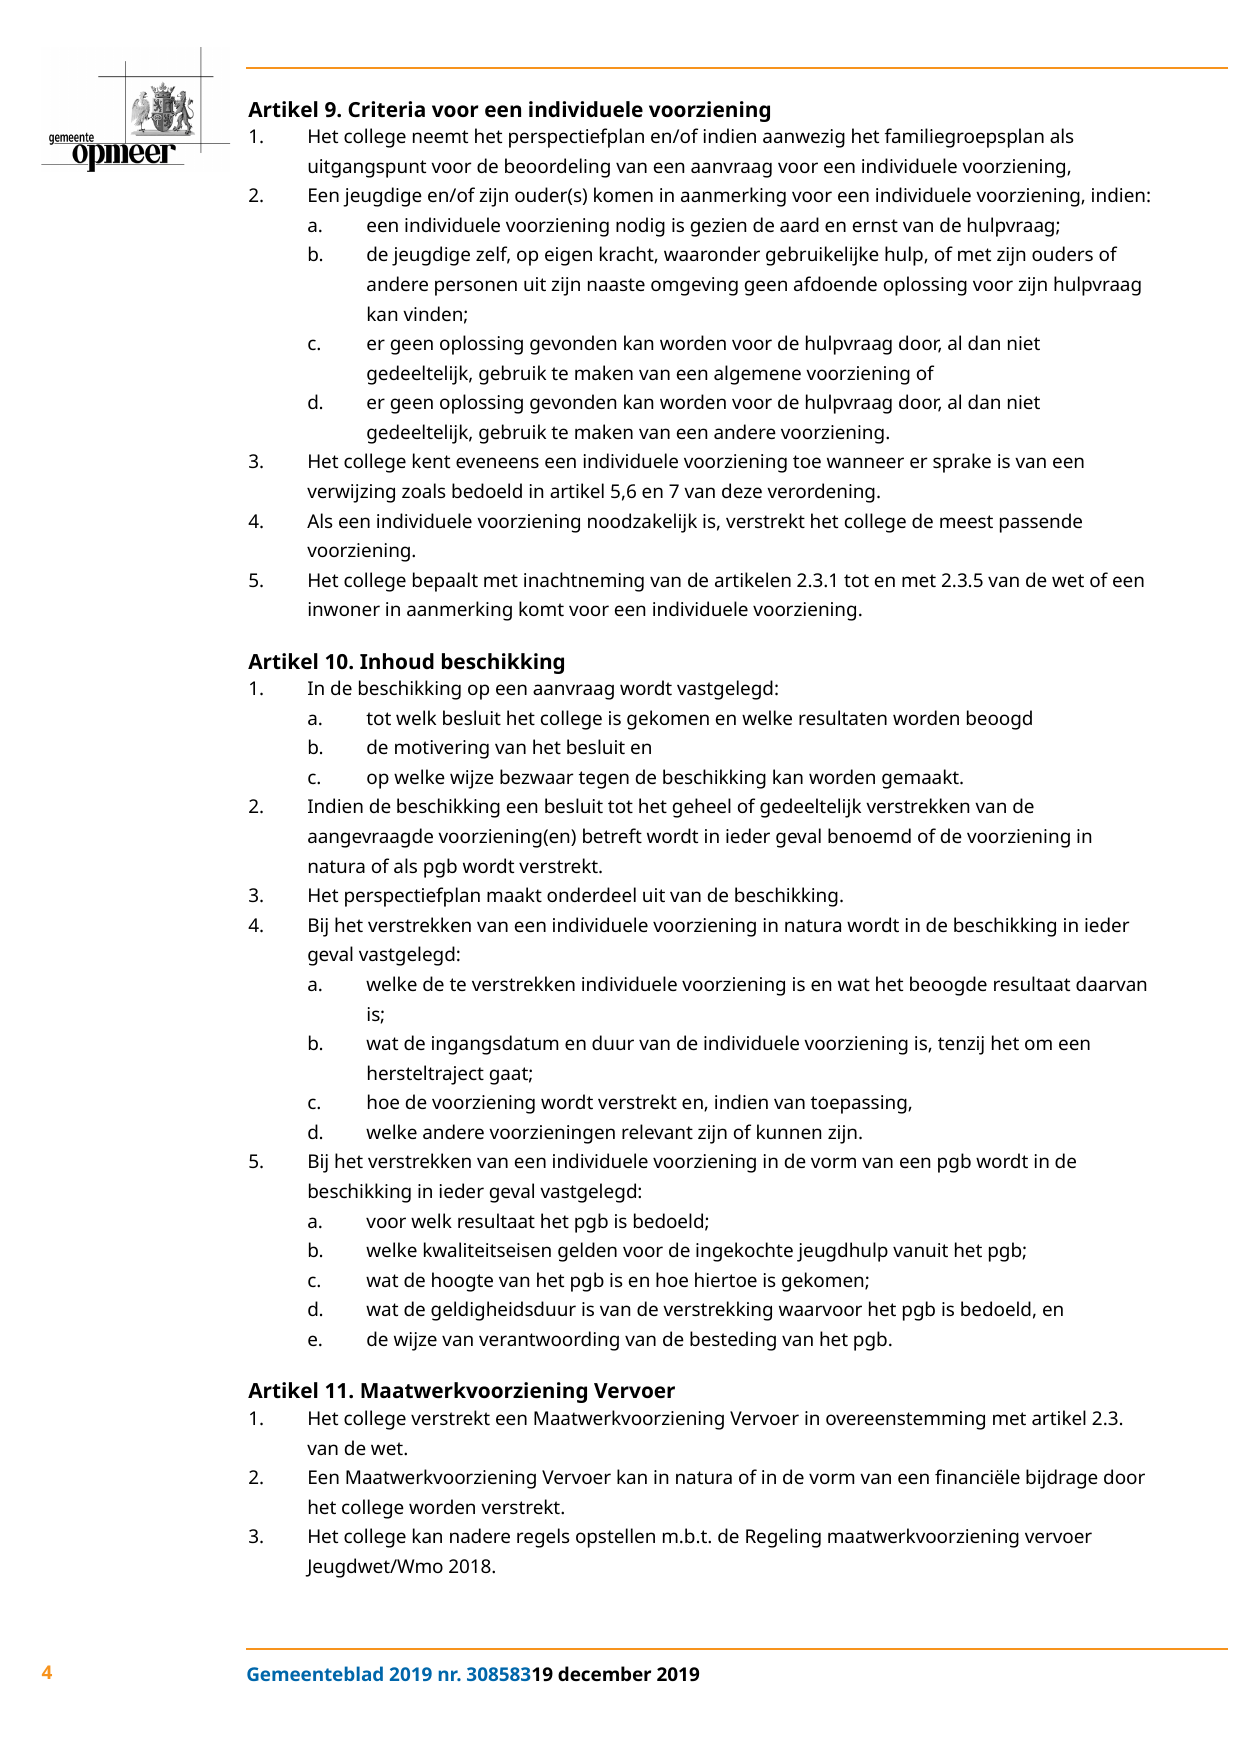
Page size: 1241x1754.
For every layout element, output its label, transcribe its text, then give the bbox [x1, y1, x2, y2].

text Artikel 9. Criteria voor een individuele voorziening [248, 95, 1152, 123]
list Het college verstrekt een Maatwerkvoorziening Vervoer in overeenstemming met artikel 2.3. van de wet. [248, 1405, 1152, 1460]
list wat de ingangsdatum en duur van de individuele voorziening is, tenzij het om een hersteltraject gaat; [307, 1030, 1152, 1086]
list Het college kan nadere regels opstellen m.b.t. de Regeling maatwerkvoorziening vervoer Jeugdwet/Wmo 2018. [248, 1523, 1152, 1579]
list Bij het verstrekken van een individuele voorziening in de vorm van een pgb wordt in de beschikking in ieder geval vastgelegd: [248, 1149, 1152, 1204]
list een individuele voorziening nodig is gezien de aard en ernst van de hulpvraag; [307, 212, 1152, 238]
picture [41, 47, 231, 172]
list Het college bepaalt met inachtneming van de artikelen 2.3.1 tot en met 2.3.5 van de wet of een inwoner in aanmerking komt voor een individuele voorziening. [248, 567, 1152, 622]
list wat de hoogte van het pgb is en hoe hiertoe is gekomen; [307, 1267, 1152, 1293]
list tot welk besluit het college is gekomen en welke resultaten worden beoogd [307, 705, 1152, 731]
list Bij het verstrekken van een individuele voorziening in natura wordt in de beschikking in ieder geval vastgelegd: [248, 912, 1152, 967]
list er geen oplossing gevonden kan worden voor de hulpvraag door, al dan niet gedeeltelijk, gebruik te maken van een algemene voorziening of [307, 330, 1152, 386]
list hoe de voorziening wordt verstrekt en, indien van toepassing, [307, 1089, 1152, 1115]
list de motivering van het besluit en [307, 734, 1152, 760]
list Een Maatwerkvoorziening Vervoer kan in natura of in de vorm van een financiële bijdrage door het college worden verstrekt. [248, 1464, 1152, 1519]
text Artikel 10. Inhoud beschikking [248, 647, 1152, 675]
list welke andere voorzieningen relevant zijn of kunnen zijn. [307, 1119, 1152, 1145]
list wat de geldigheidsduur is van de verstrekking waarvoor het pgb is bedoeld, en [307, 1297, 1152, 1322]
list voor welk resultaat het pgb is bedoeld; [307, 1208, 1152, 1234]
list de wijze van verantwoording van de besteding van het pgb. [307, 1326, 1152, 1352]
list In de beschikking op een aanvraag wordt vastgelegd: [248, 675, 1152, 701]
list Als een individuele voorziening noodzakelijk is, verstrekt het college de meest passende voorziening. [248, 508, 1152, 563]
list de jeugdige zelf, op eigen kracht, waaronder gebruikelijke hulp, of met zijn ouders of andere personen uit zijn naaste omgeving geen afdoende oplossing voor zijn hulpvraag kan vinden; [307, 242, 1152, 326]
list welke de te verstrekken individuele voorziening is en wat het beoogde resultaat daarvan is; [307, 971, 1152, 1027]
list Het college kent eveneens een individuele voorziening toe wanneer er sprake is van een verwijzing zoals bedoeld in artikel 5,6 en 7 van deze verordening. [248, 449, 1152, 504]
list Het college neemt het perspectiefplan en/of indien aanwezig het familiegroepsplan als uitgangspunt voor de beoordeling van een aanvraag voor een individuele voorziening, [248, 123, 1152, 178]
list op welke wijze bezwaar tegen de beschikking kan worden gemaakt. [307, 764, 1152, 790]
list Indien de beschikking een besluit tot het geheel of gedeeltelijk verstrekken van de aangevraagde voorziening(en) betreft wordt in ieder geval benoemd of de voorziening in natura of als pgb wordt verstrekt. [248, 794, 1152, 879]
list er geen oplossing gevonden kan worden voor de hulpvraag door, al dan niet gedeeltelijk, gebruik te maken van een andere voorziening. [307, 389, 1152, 445]
text Artikel 11. Maatwerkvoorziening Vervoer [248, 1377, 1152, 1405]
list Het perspectiefplan maakt onderdeel uit van de beschikking. [248, 882, 1152, 908]
list Een jeugdige en/of zijn ouder(s) komen in aanmerking voor een individuele voorziening, indien: [248, 182, 1152, 208]
list welke kwaliteitseisen gelden voor de ingekochte jeugdhulp vanuit het pgb; [307, 1237, 1152, 1263]
